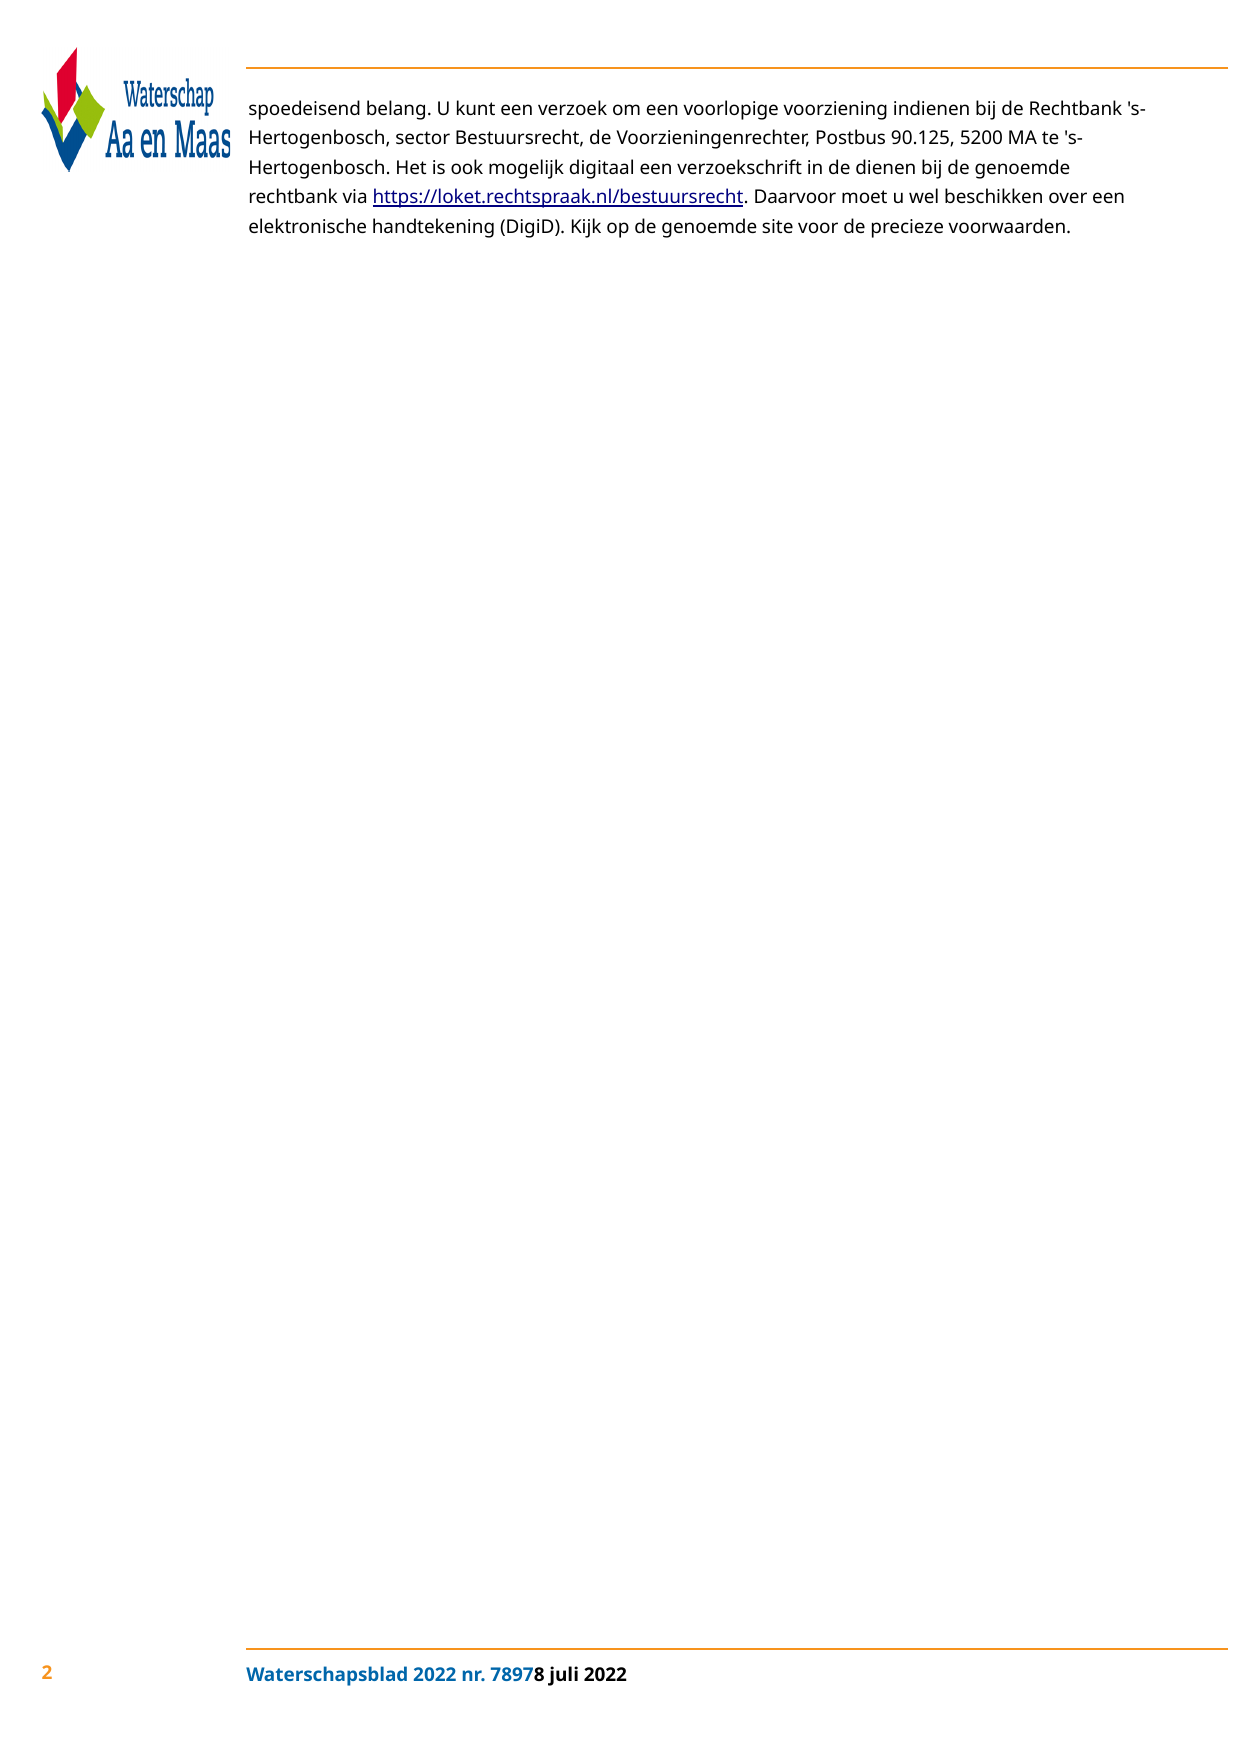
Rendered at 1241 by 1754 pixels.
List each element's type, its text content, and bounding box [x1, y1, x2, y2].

picture [41, 47, 231, 172]
text spoedeisend belang. U kunt een verzoek om een voorlopige voorziening indienen bij de Rechtbank 's-Hertogenbosch, sector Bestuursrecht, de Voorzieningenrechter, Postbus 90.125, 5200 MA te 's-Hertogenbosch. Het is ook mogelijk digitaal een verzoekschrift in de dienen bij de genoemde rechtbank via https://loket.rechtspraak.nl/bestuursrecht. Daarvoor moet u wel beschikken over een elektronische handtekening (DigiD). Kijk op de genoemde site voor de precieze voorwaarden. [248, 95, 1152, 239]
